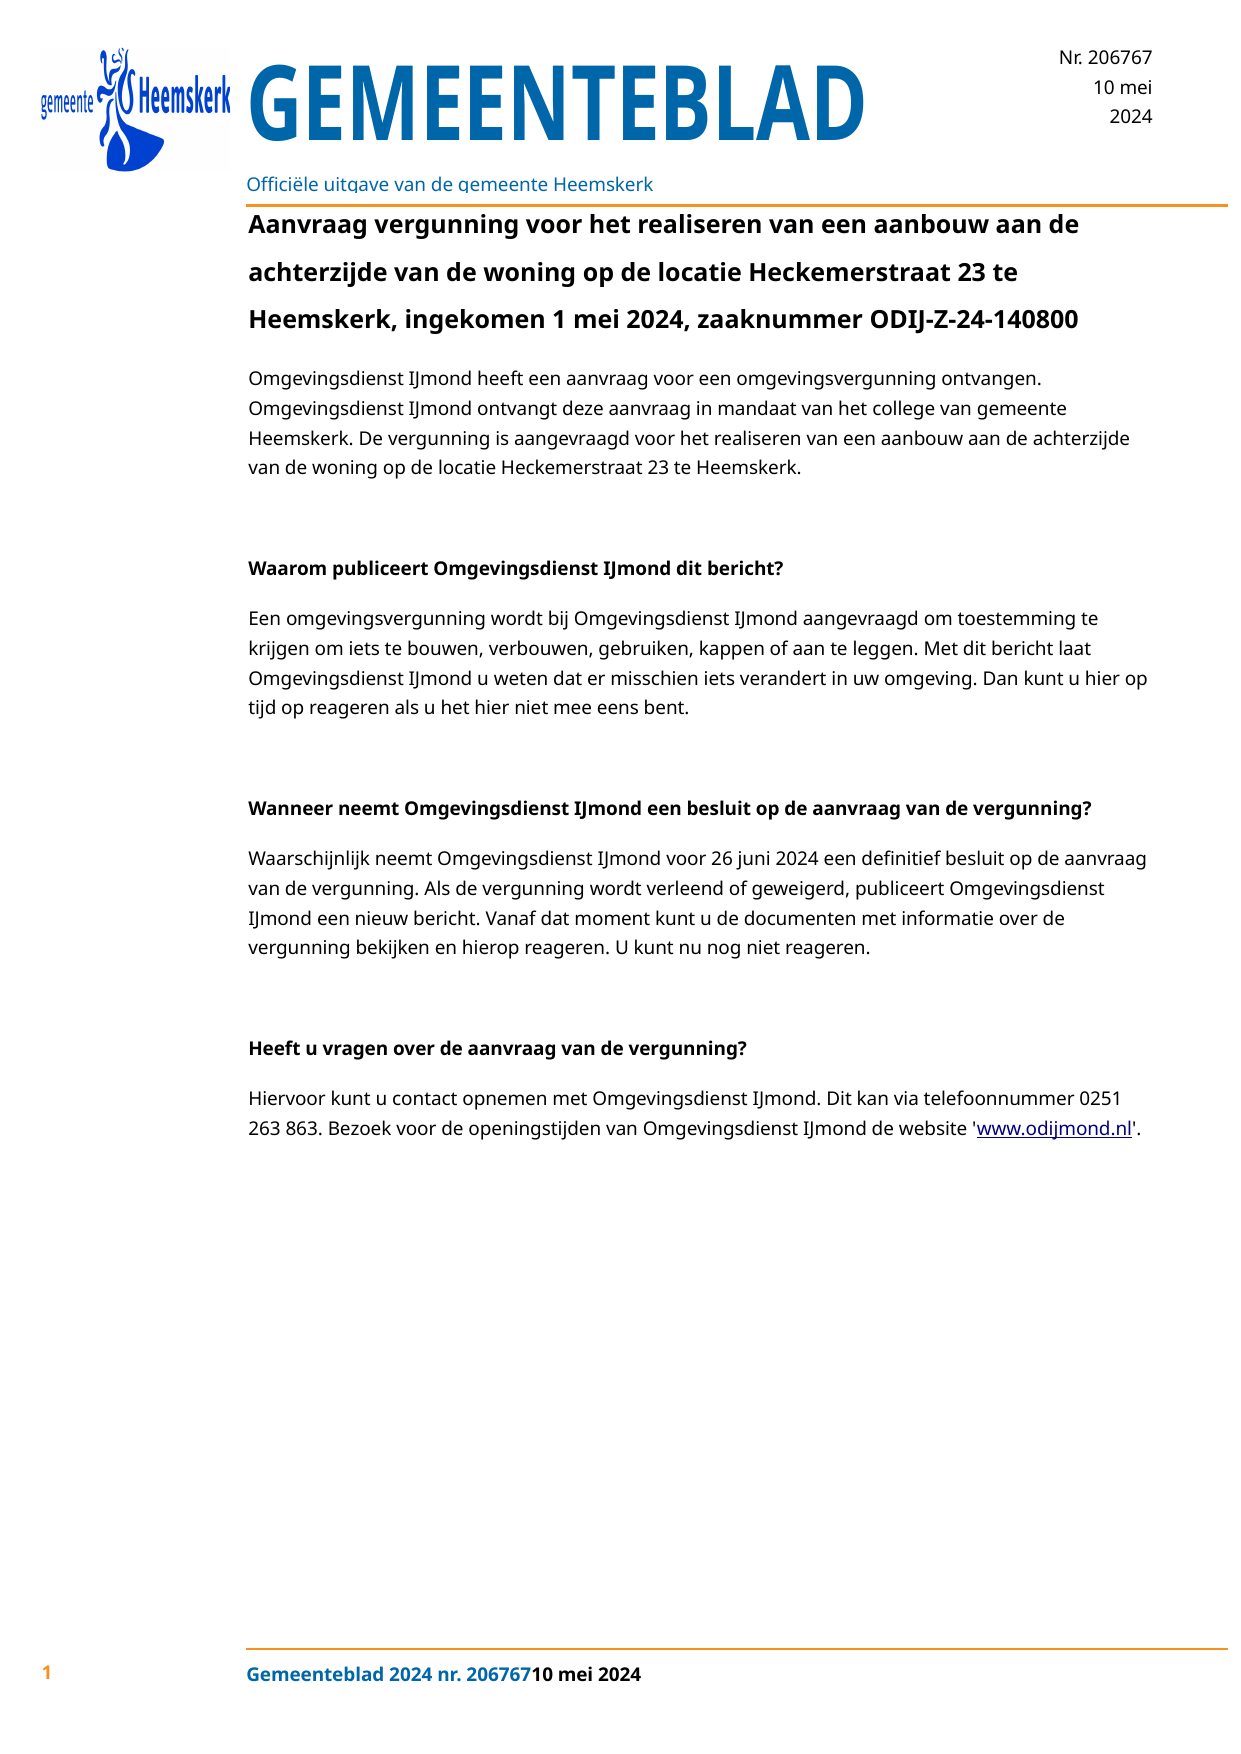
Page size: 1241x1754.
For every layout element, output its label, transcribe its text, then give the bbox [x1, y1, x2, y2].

text Hiervoor kunt u contact opnemen met Omgevingsdienst IJmond. Dit kan via telefoonnummer 0251 263 863. Bezoek voor de openingstijden van Omgevingsdienst IJmond de website 'www.odijmond.nl'. [248, 1086, 1152, 1141]
picture [41, 47, 231, 172]
text Aanvraag vergunning voor het realiseren van een aanbouw aan de achterzijde van de woning op de locatie Heckemerstraat 23 te Heemskerk, ingekomen 1 mei 2024, zaaknummer ODIJ-Z-24-140800 [248, 207, 1152, 336]
text Wanneer neemt Omgevingsdienst IJmond een besluit op de aanvraag van de vergunning? [248, 795, 1152, 821]
text Heeft u vragen over de aanvraag van de vergunning? [248, 1035, 1152, 1061]
text Waarom publiceert Omgevingsdienst IJmond dit bericht? [248, 555, 1152, 581]
text Een omgevingsvergunning wordt bij Omgevingsdienst IJmond aangevraagd om toestemming te krijgen om iets te bouwen, verbouwen, gebruiken, kappen of aan te leggen. Met dit bericht laat Omgevingsdienst IJmond u weten dat er misschien iets verandert in uw omgeving. Dan kunt u hier op tijd op reageren als u het hier niet mee eens bent. [248, 606, 1152, 720]
text Waarschijnlijk neemt Omgevingsdienst IJmond voor 26 juni 2024 een definitief besluit op de aanvraag van de vergunning. Als de vergunning wordt verleend of geweigerd, publiceert Omgevingsdienst IJmond een nieuw bericht. Vanaf dat moment kunt u de documenten met informatie over de vergunning bekijken en hierop reageren. U kunt nu nog niet reageren. [248, 846, 1152, 960]
text Omgevingsdienst IJmond heeft een aanvraag voor een omgevingsvergunning ontvangen. Omgevingsdienst IJmond ontvangt deze aanvraag in mandaat van het college van gemeente Heemskerk. De vergunning is aangevraagd voor het realiseren van een aanbouw aan de achterzijde van de woning op de locatie Heckemerstraat 23 te Heemskerk. [248, 366, 1152, 480]
